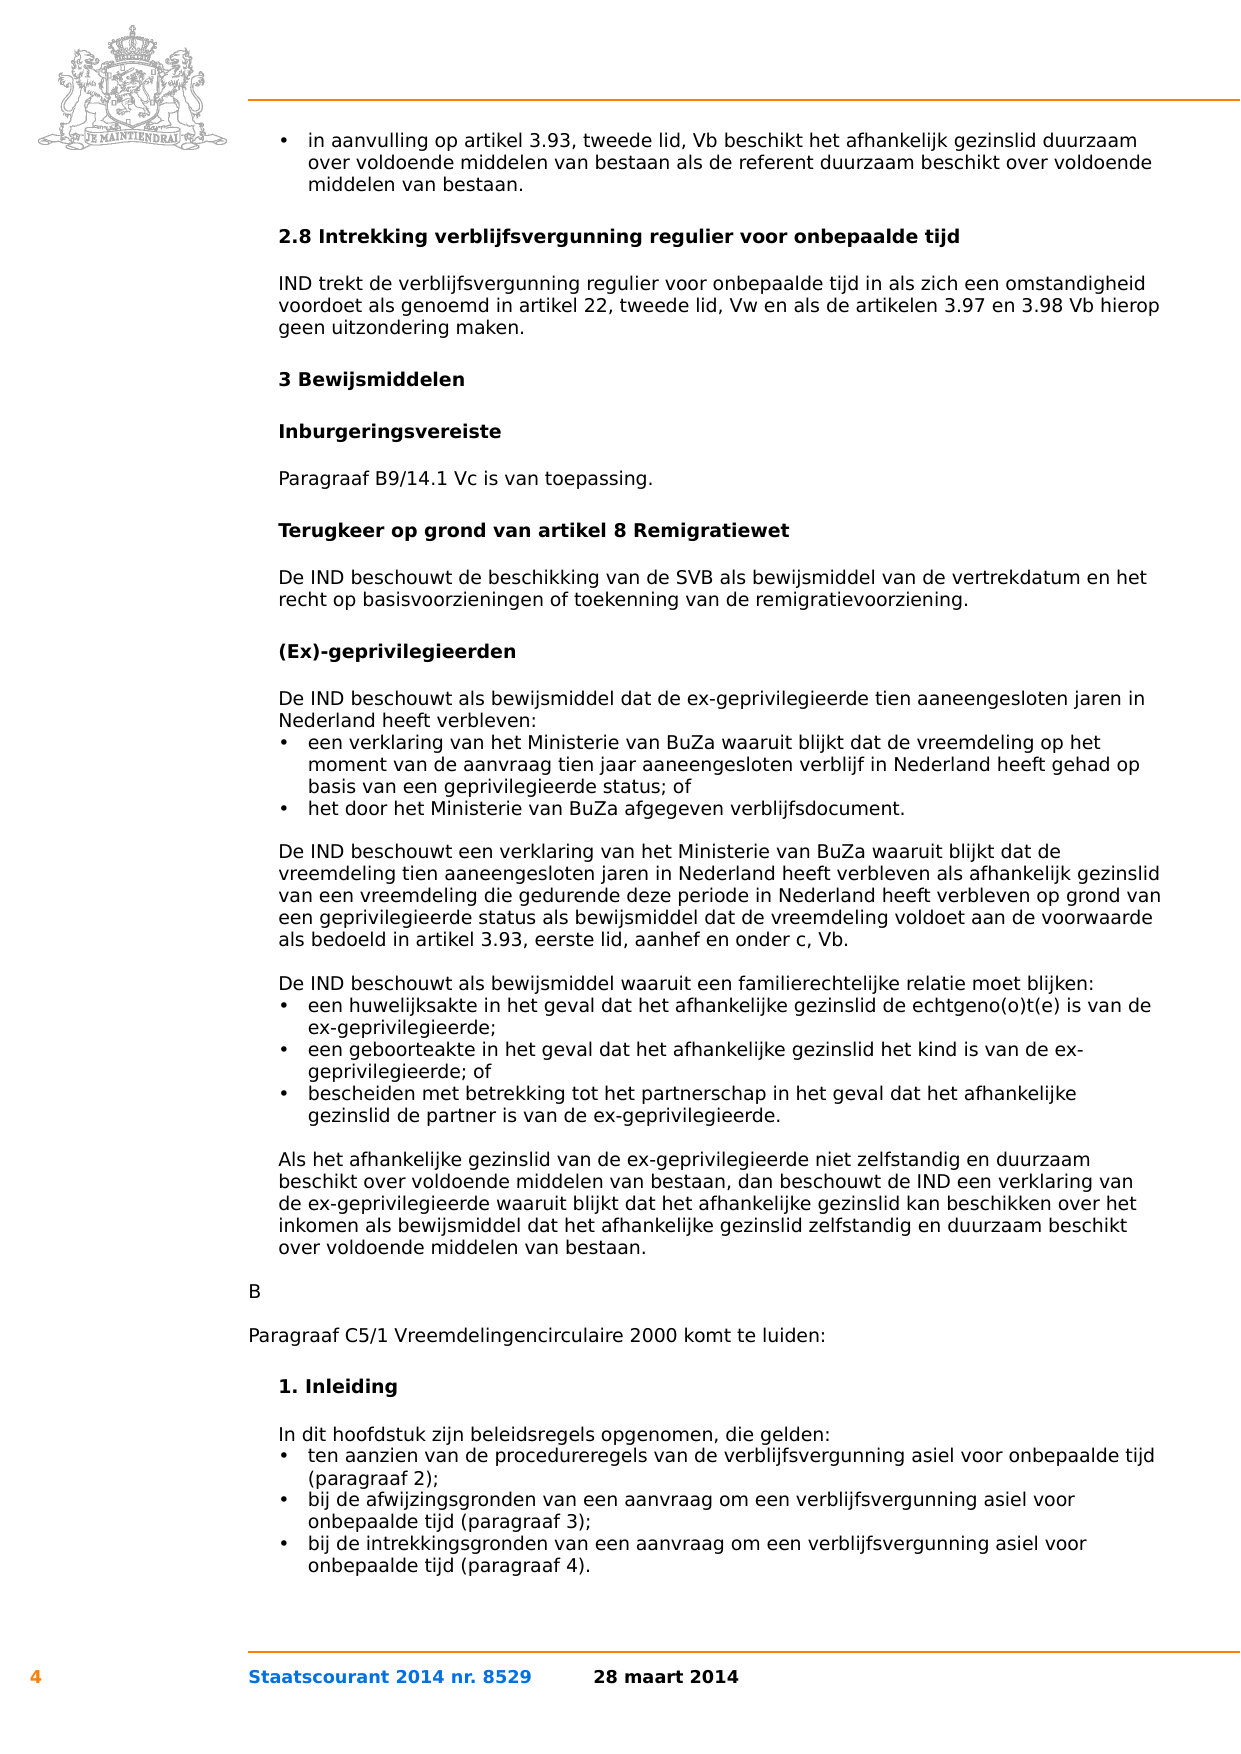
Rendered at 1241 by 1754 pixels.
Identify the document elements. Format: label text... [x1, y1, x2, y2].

text Paragraaf B9/14.1 Vc is van toepassing. [278, 468, 1163, 490]
text • ten aanzien van de procedureregels van de verblijfsvergunning asiel voor onbepaalde tijd (paragraaf 2); [278, 1445, 1163, 1489]
text IND trekt de verblijfsvergunning regulier voor onbepaalde tijd in als zich een omstandigheid voordoet als genoemd in artikel 22, tweede lid, Vw en als de artikelen 3.97 en 3.98 Vb hierop geen uitzondering maken. [278, 273, 1163, 339]
subtitle Inburgeringsvereiste [278, 421, 1163, 443]
text In dit hoofdstuk zijn beleidsregels opgenomen, die gelden: [278, 1423, 1163, 1445]
text • een huwelijksakte in het geval dat het afhankelijke gezinslid de echtgeno(o)t(e) is van de ex-geprivilegieerde; [278, 995, 1163, 1039]
subtitle Terugkeer op grond van artikel 8 Remigratiewet [278, 520, 1163, 542]
picture [38, 25, 227, 150]
text • bij de afwijzingsgronden van een aanvraag om een verblijfsvergunning asiel voor onbepaalde tijd (paragraaf 3); [278, 1489, 1163, 1533]
text • bescheiden met betrekking tot het partnerschap in het geval dat het afhankelijke gezinslid de partner is van de ex-geprivilegieerde. [278, 1083, 1163, 1127]
subtitle 2.8 Intrekking verblijfsvergunning regulier voor onbepaalde tijd [278, 226, 1163, 248]
text De IND beschouwt de beschikking van de SVB als bewijsmiddel van de vertrekdatum en het recht op basisvoorzieningen of toekenning van de remigratievoorziening. [278, 567, 1163, 611]
text • het door het Ministerie van BuZa afgegeven verblijfsdocument. [278, 797, 1163, 819]
text Paragraaf C5/1 Vreemdelingencirculaire 2000 komt te luiden: [248, 1324, 1163, 1346]
subtitle (Ex)-geprivilegieerden [278, 641, 1163, 663]
text • in aanvulling op artikel 3.93, tweede lid, Vb beschikt het afhankelijk gezinslid duurzaam over voldoende middelen van bestaan als de referent duurzaam beschikt over voldoende middelen van bestaan. [278, 130, 1163, 196]
subtitle 1. Inleiding [278, 1376, 1163, 1398]
subtitle 3 Bewijsmiddelen [278, 369, 1163, 391]
text • een geboorteakte in het geval dat het afhankelijke gezinslid het kind is van de ex-geprivilegieerde; of [278, 1039, 1163, 1083]
text • een verklaring van het Ministerie van BuZa waaruit blijkt dat de vreemdeling op het moment van de aanvraag tien jaar aaneengesloten verblijf in Nederland heeft gehad op basis van een geprivilegieerde status; of [278, 732, 1163, 797]
text B [248, 1281, 1163, 1303]
text De IND beschouwt als bewijsmiddel dat de ex-geprivilegieerde tien aaneengesloten jaren in Nederland heeft verbleven: [278, 688, 1163, 732]
text De IND beschouwt een verklaring van het Ministerie van BuZa waaruit blijkt dat de vreemdeling tien aaneengesloten jaren in Nederland heeft verbleven als afhankelijk gezinslid van een vreemdeling die gedurende deze periode in Nederland heeft verbleven op grond van een geprivilegieerde status als bewijsmiddel dat de vreemdeling voldoet aan de voorwaarde als bedoeld in artikel 3.93, eerste lid, aanhef en onder c, Vb. [278, 841, 1163, 951]
text Als het afhankelijke gezinslid van de ex-geprivilegieerde niet zelfstandig en duurzaam beschikt over voldoende middelen van bestaan, dan beschouwt de IND een verklaring van de ex-geprivilegieerde waaruit blijkt dat het afhankelijke gezinslid kan beschikken over het inkomen als bewijsmiddel dat het afhankelijke gezinslid zelfstandig en duurzaam beschikt over voldoende middelen van bestaan. [278, 1149, 1163, 1259]
text • bij de intrekkingsgronden van een aanvraag om een verblijfsvergunning asiel voor onbepaalde tijd (paragraaf 4). [278, 1533, 1163, 1577]
text De IND beschouwt als bewijsmiddel waaruit een familierechtelijke relatie moet blijken: [278, 973, 1163, 995]
